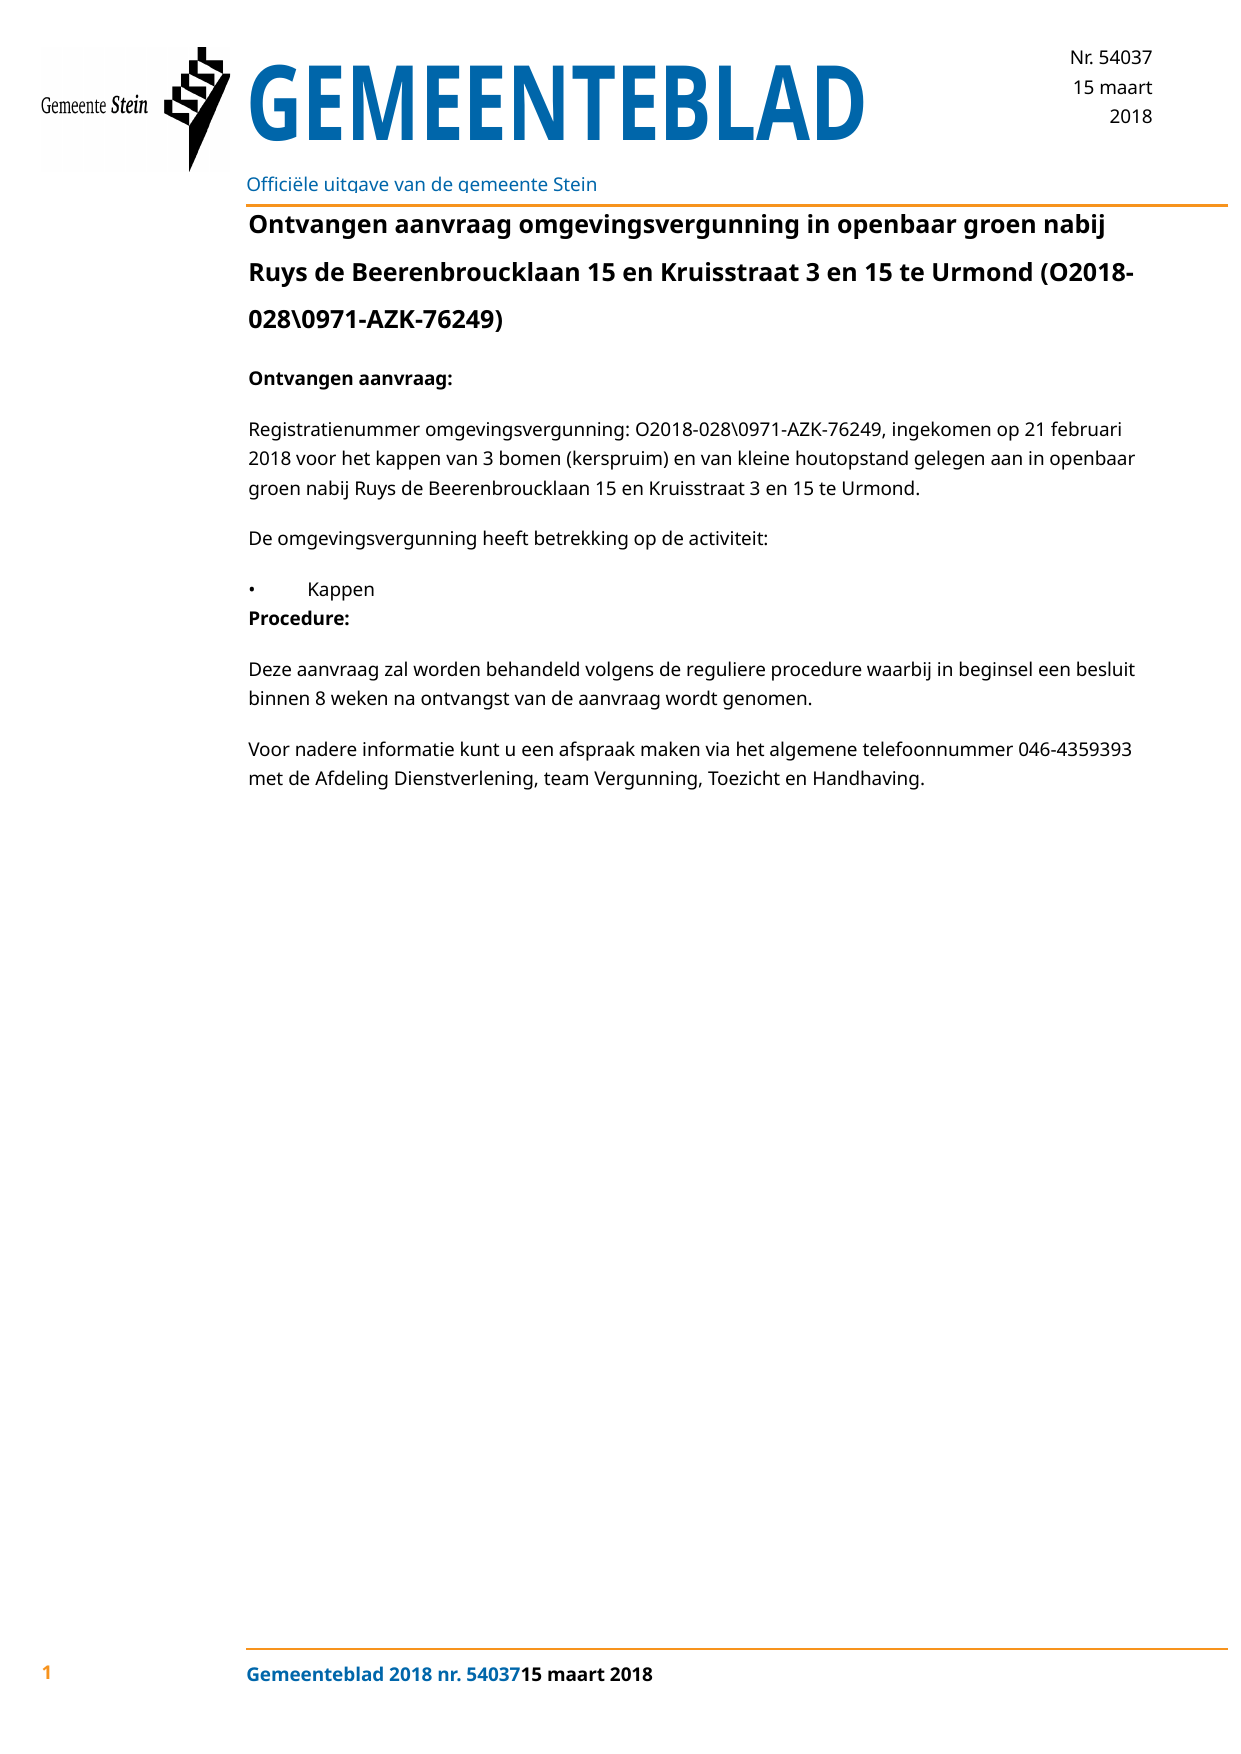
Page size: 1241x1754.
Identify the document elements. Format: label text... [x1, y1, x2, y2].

text Procedure: [248, 606, 1152, 631]
text Registratienummer omgevingsvergunning: O2018-028\0971-AZK-76249, ingekomen op 21 februari 2018 voor het kappen van 3 bomen (kerspruim) en van kleine houtopstand gelegen aan in openbaar groen nabij Ruys de Beerenbroucklaan 15 en Kruisstraat 3 en 15 te Urmond. [248, 416, 1152, 501]
text Ontvangen aanvraag omgevingsvergunning in openbaar groen nabij Ruys de Beerenbroucklaan 15 en Kruisstraat 3 en 15 te Urmond (O2018-028\0971-AZK-76249) [248, 207, 1152, 336]
text Ontvangen aanvraag: [248, 366, 1152, 391]
picture [41, 47, 231, 172]
text Voor nadere informatie kunt u een afspraak maken via het algemene telefoonnummer 046-4359393 met de Afdeling Dienstverlening, team Vergunning, Toezicht en Handhaving. [248, 736, 1152, 791]
list Kappen [248, 576, 1152, 602]
text Deze aanvraag zal worden behandeld volgens de reguliere procedure waarbij in beginsel een besluit binnen 8 weken na ontvangst van de aanvraag wordt genomen. [248, 656, 1152, 711]
text De omgevingsvergunning heeft betrekking op de activiteit: [248, 526, 1152, 551]
